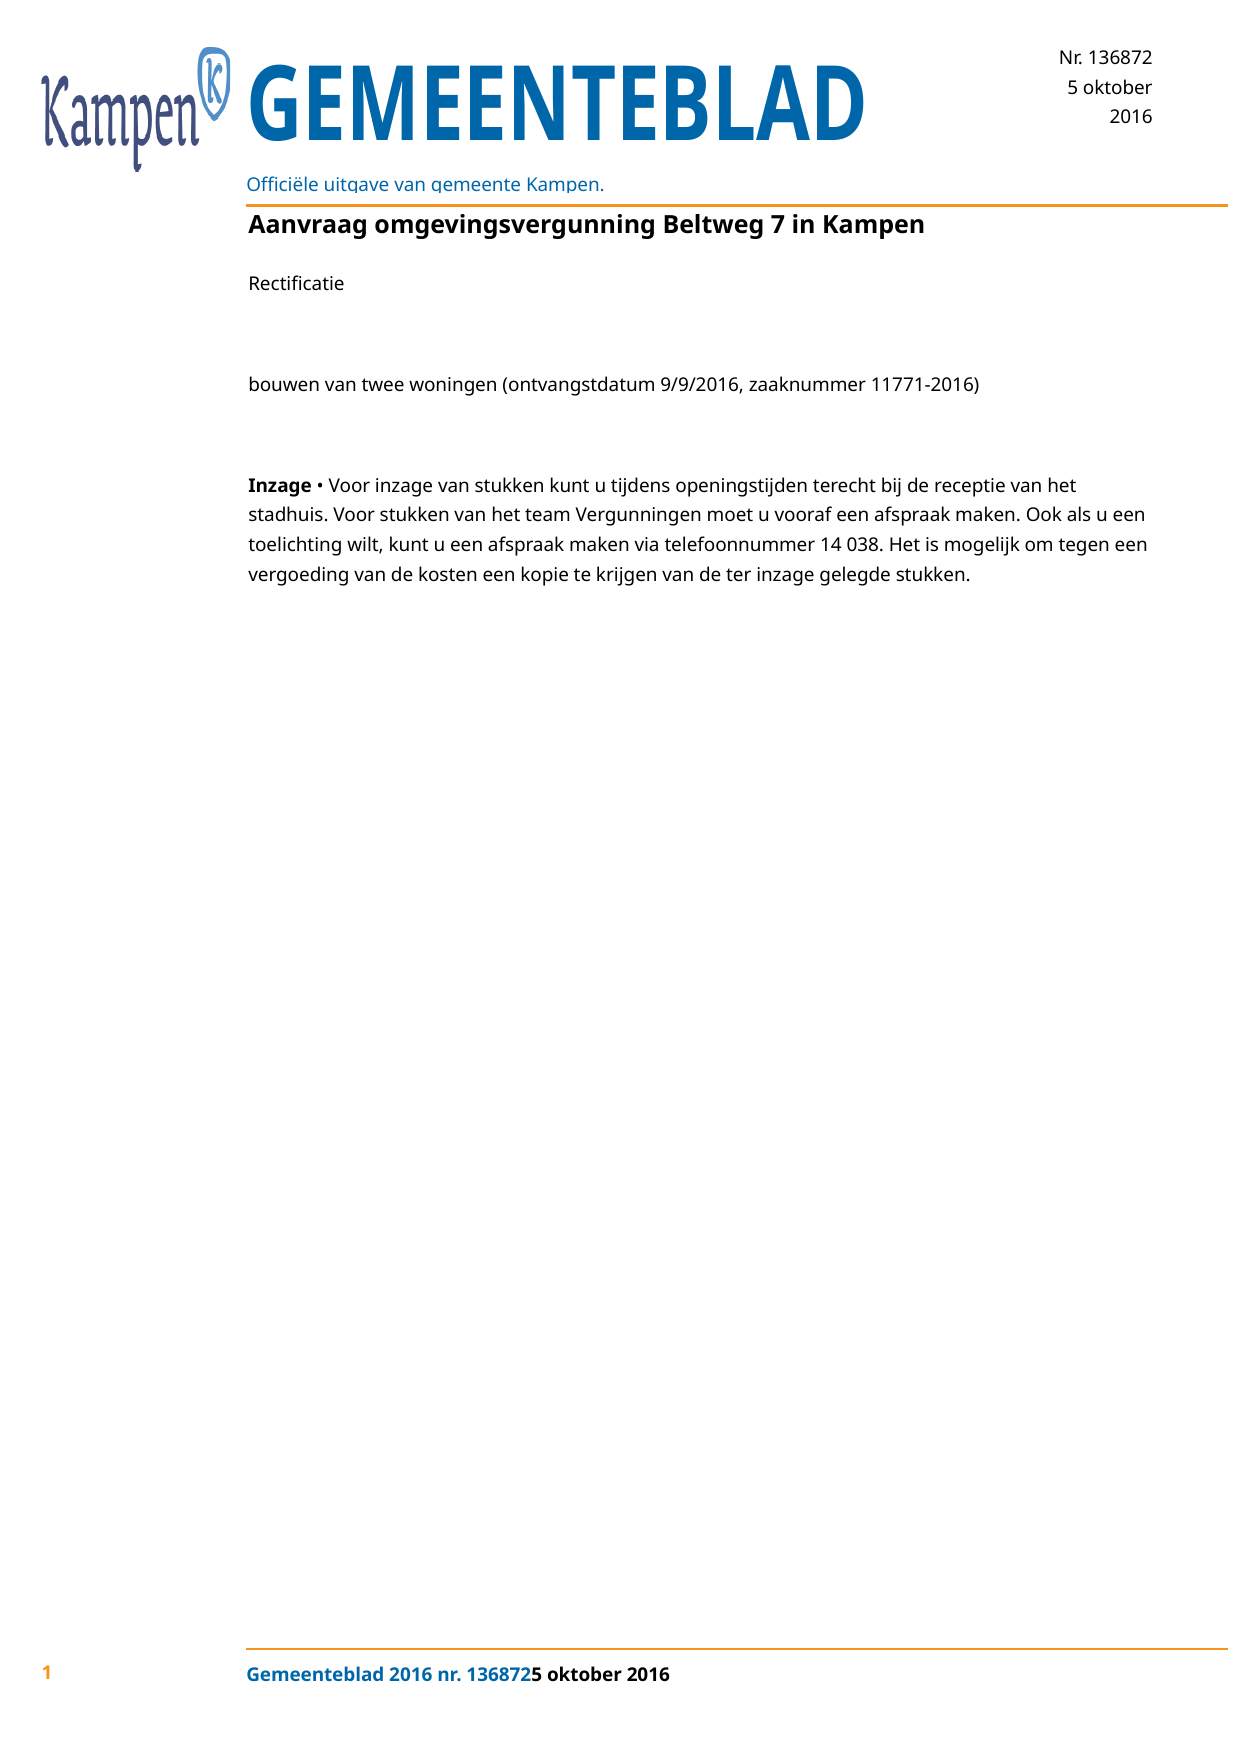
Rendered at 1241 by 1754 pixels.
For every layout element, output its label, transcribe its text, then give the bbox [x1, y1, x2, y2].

text Inzage • Voor inzage van stukken kunt u tijdens openingstijden terecht bij de receptie van het stadhuis. Voor stukken van het team Vergunningen moet u vooraf een afspraak maken. Ook als u een toelichting wilt, kunt u een afspraak maken via telefoonnummer 14 038. Het is mogelijk om tegen een vergoeding van de kosten een kopie te krijgen van de ter inzage gelegde stukken. [248, 472, 1152, 586]
text bouwen van twee woningen (ontvangstdatum 9/9/2016, zaaknummer 11771-2016) [248, 371, 1152, 397]
text Rectificatie [248, 270, 1152, 296]
text Aanvraag omgevingsvergunning Beltweg 7 in Kampen [248, 207, 1152, 241]
picture [41, 47, 231, 172]
